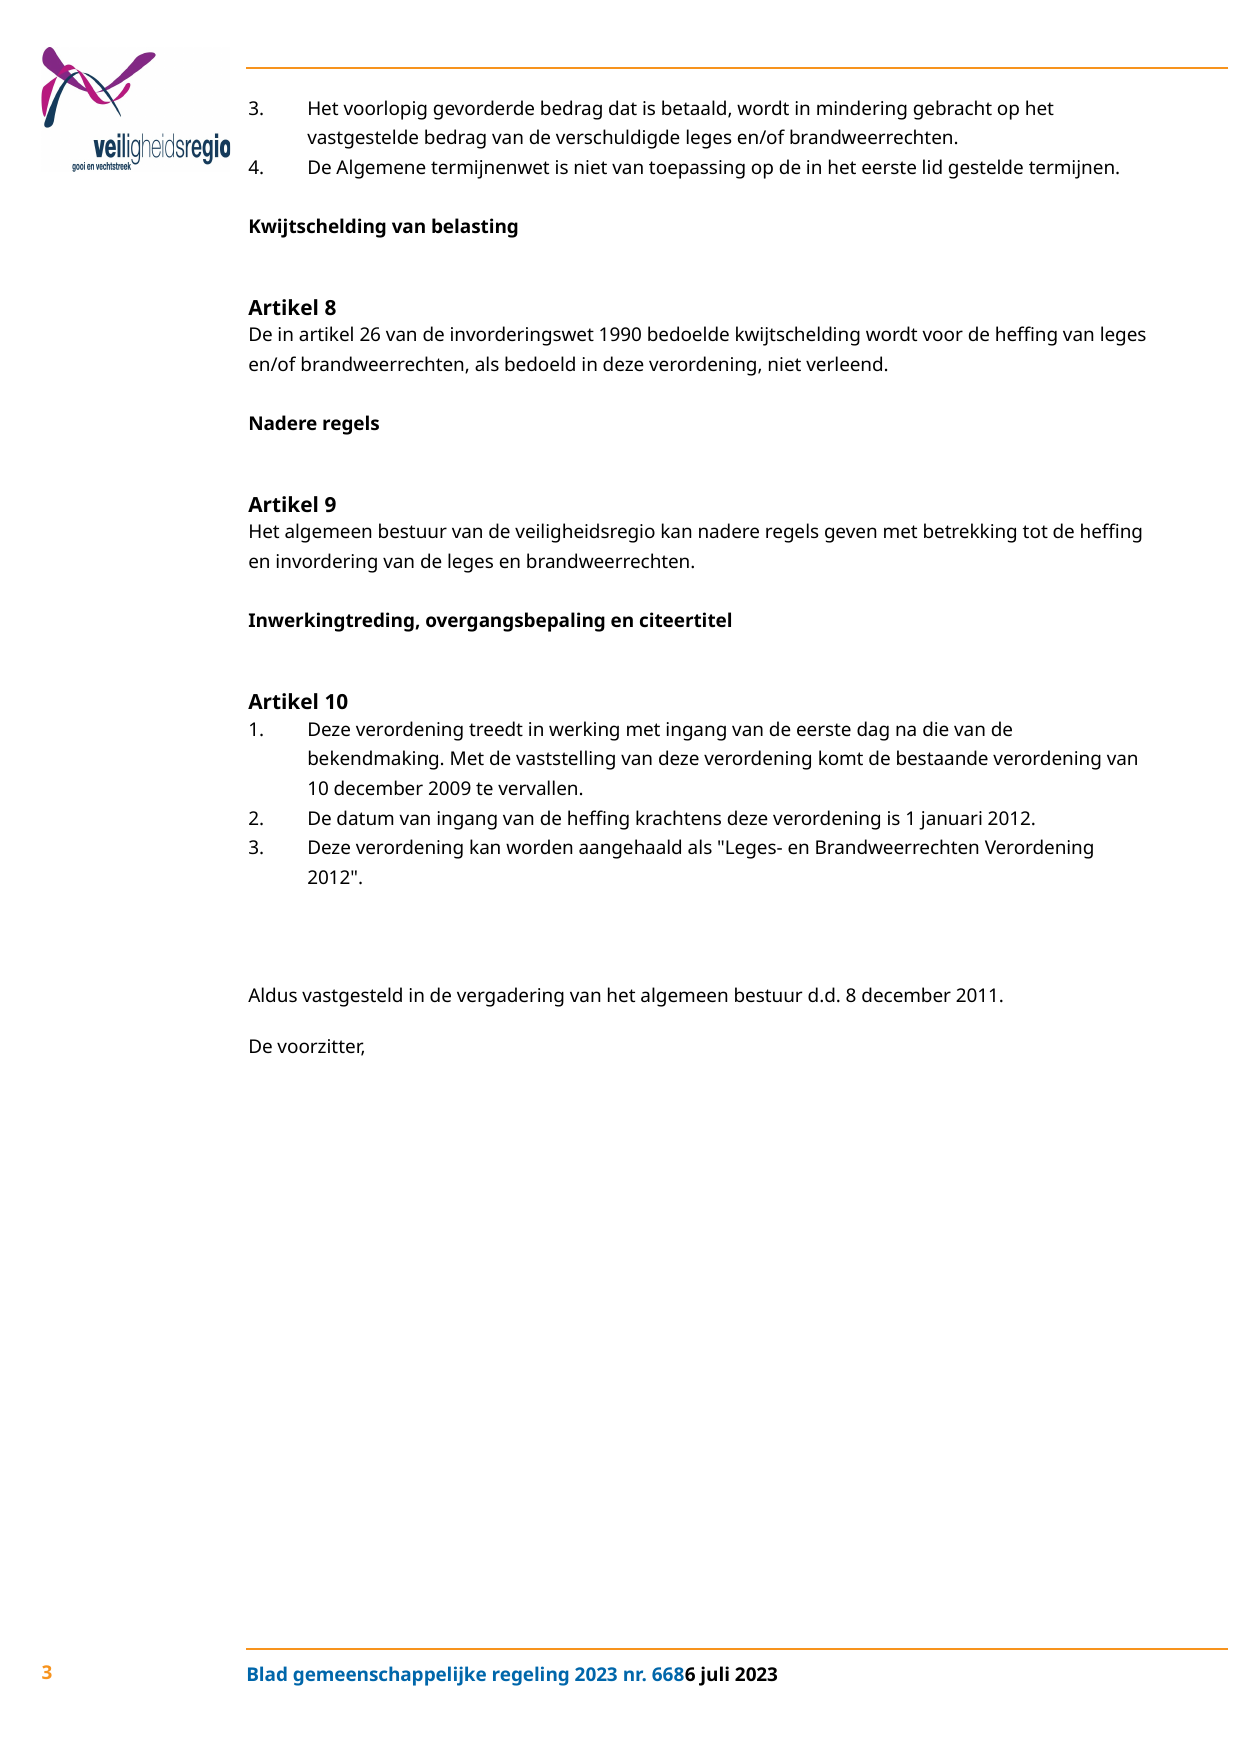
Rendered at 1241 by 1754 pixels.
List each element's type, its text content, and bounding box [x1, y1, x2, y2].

text Artikel 9 [248, 490, 1152, 519]
text Het algemeen bestuur van de veiligheidsregio kan nadere regels geven met betrekking tot de heffing en invordering van de leges en brandweerrechten. [248, 519, 1152, 574]
text Kwijtschelding van belasting [248, 213, 1152, 239]
list De datum van ingang van de heffing krachtens deze verordening is 1 januari 2012. [248, 805, 1152, 830]
list Deze verordening kan worden aangehaald als "Leges- en Brandweerrechten Verordening 2012". [248, 834, 1152, 889]
text Artikel 8 [248, 293, 1152, 322]
list Deze verordening treedt in werking met ingang van de eerste dag na die van de bekendmaking. Met de vaststelling van deze verordening komt de bestaande verordening van 10 december 2009 te vervallen. [248, 716, 1152, 801]
text Aldus vastgesteld in de vergadering van het algemeen bestuur d.d. 8 december 2011. [248, 982, 1152, 1008]
picture [41, 47, 231, 172]
text Artikel 10 [248, 687, 1152, 716]
text Nadere regels [248, 410, 1152, 436]
list Het voorlopig gevorderde bedrag dat is betaald, wordt in mindering gebracht op het vastgestelde bedrag van de verschuldigde leges en/of brandweerrechten. [248, 95, 1152, 150]
text Inwerkingtreding, overgangsbepaling en citeertitel [248, 607, 1152, 633]
text De in artikel 26 van de invorderingswet 1990 bedoelde kwijtschelding wordt voor de heffing van leges en/of brandweerrechten, als bedoeld in deze verordening, niet verleend. [248, 322, 1152, 377]
text De voorzitter, [248, 1034, 1152, 1059]
list De Algemene termijnenwet is niet van toepassing op de in het eerste lid gestelde termijnen. [248, 154, 1152, 180]
